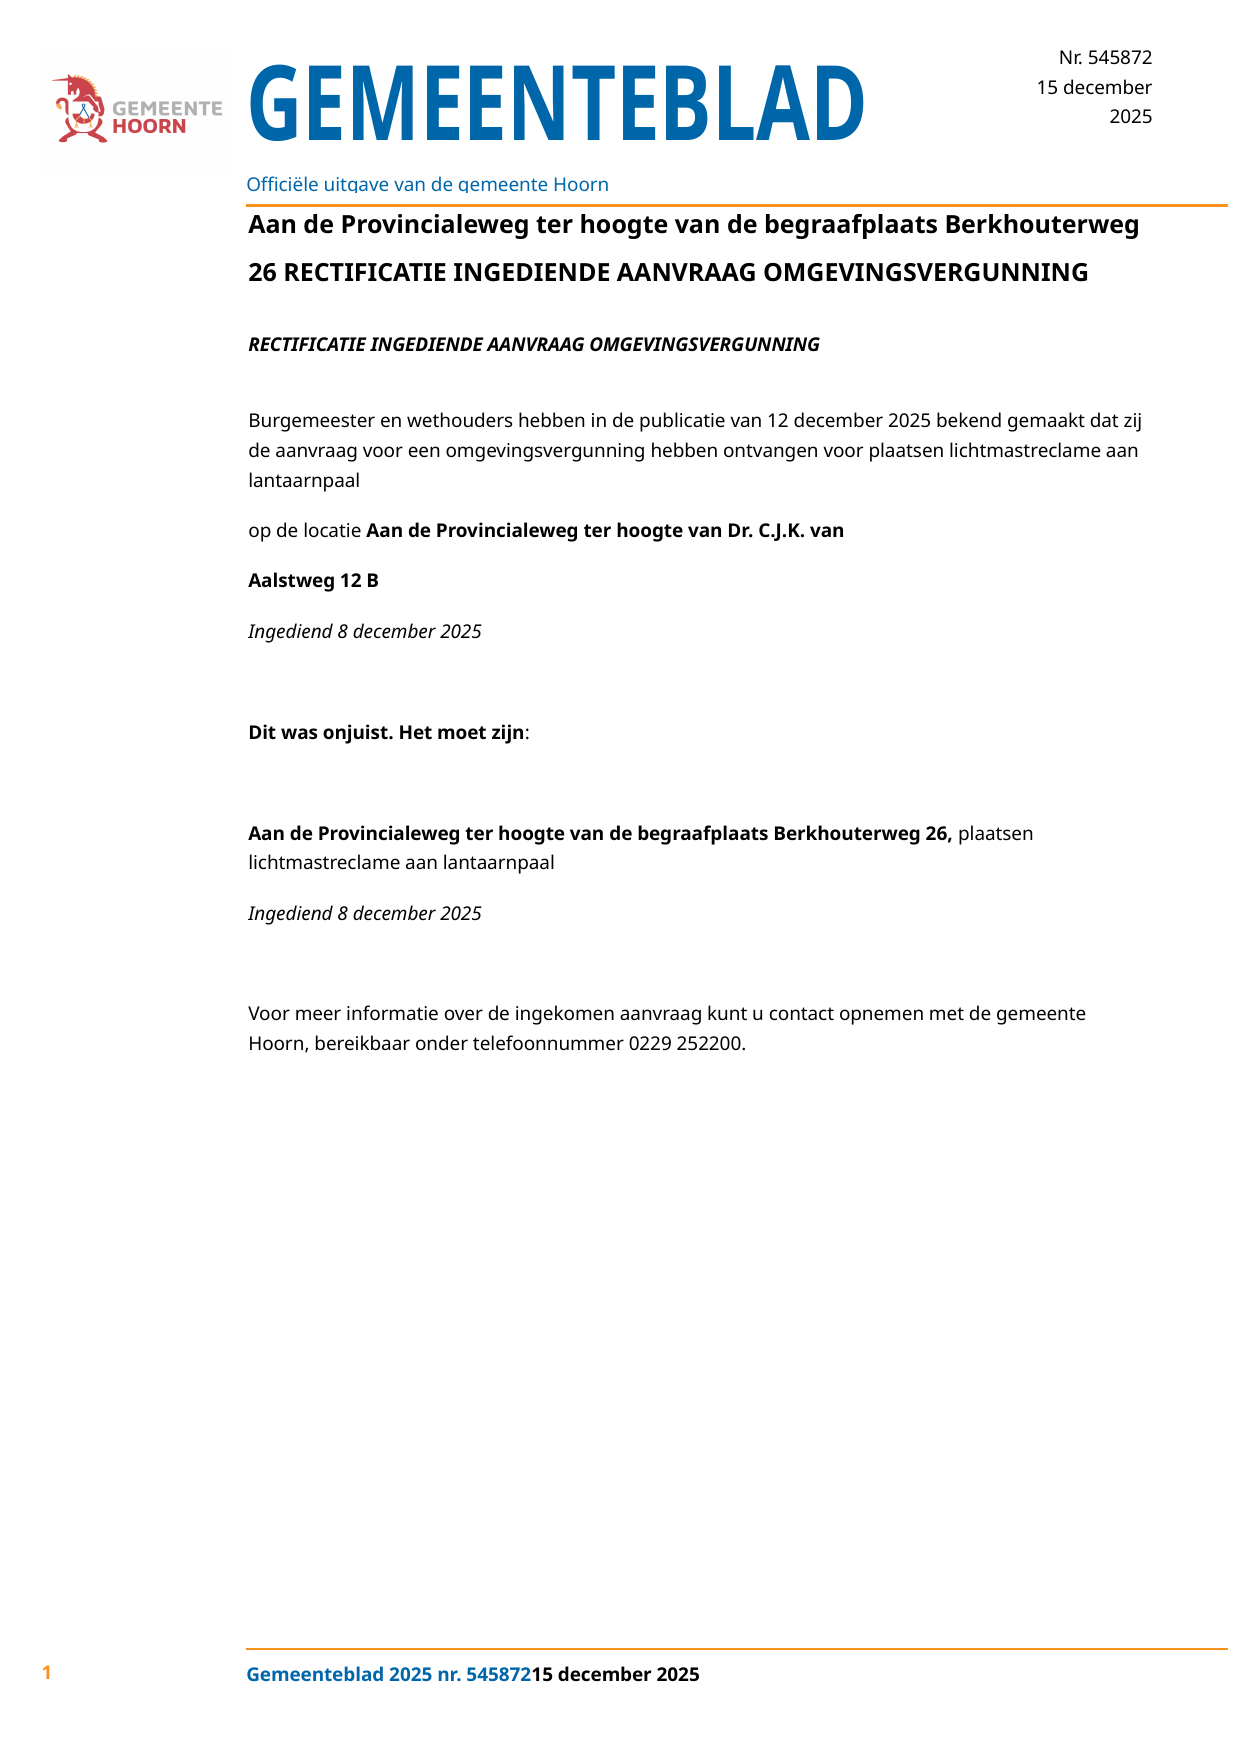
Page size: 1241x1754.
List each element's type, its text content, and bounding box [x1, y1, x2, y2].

text Aan de Provincialeweg ter hoogte van de begraafplaats Berkhouterweg 26 RECTIFICATIE INGEDIENDE AANVRAAG OMGEVINGSVERGUNNING [248, 207, 1152, 288]
text RECTIFICATIE INGEDIENDE AANVRAAG OMGEVINGSVERGUNNING [248, 331, 1152, 357]
text Dit was onjuist. Het moet zijn: [248, 719, 1152, 744]
picture [41, 47, 231, 172]
text Burgemeester en wethouders hebben in de publicatie van 12 december 2025 bekend gemaakt dat zij de aanvraag voor een omgevingsvergunning hebben ontvangen voor plaatsen lichtmastreclame aan lantaarnpaal [248, 408, 1152, 492]
text Ingediend 8 december 2025 [248, 900, 1152, 925]
text op de locatie Aan de Provincialeweg ter hoogte van Dr. C.J.K. van [248, 517, 1152, 543]
text Ingediend 8 december 2025 [248, 618, 1152, 644]
text Aalstweg 12 B [248, 568, 1152, 593]
text Voor meer informatie over de ingekomen aanvraag kunt u contact opnemen met de gemeente Hoorn, bereikbaar onder telefoonnummer 0229 252200. [248, 1001, 1152, 1056]
text Aan de Provincialeweg ter hoogte van de begraafplaats Berkhouterweg 26, plaatsen lichtmastreclame aan lantaarnpaal [248, 820, 1152, 875]
